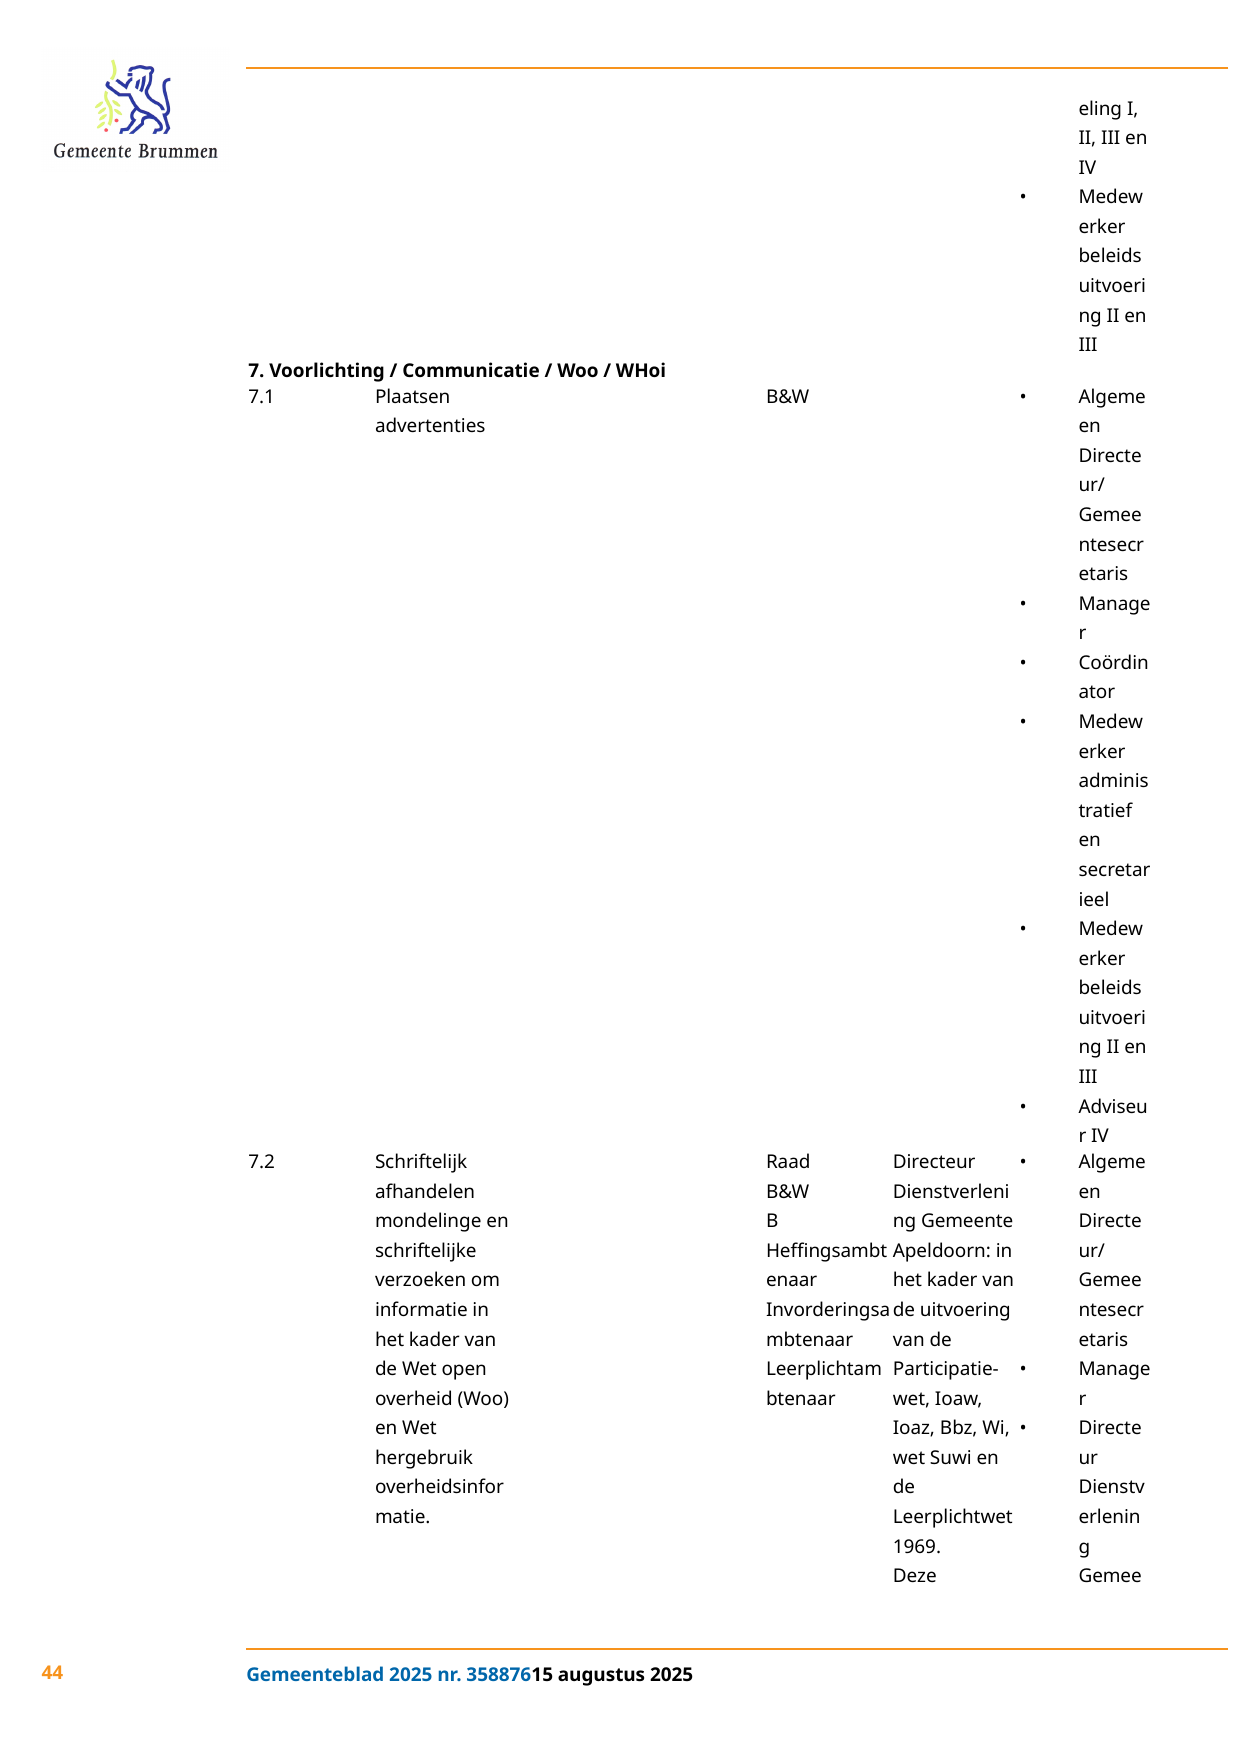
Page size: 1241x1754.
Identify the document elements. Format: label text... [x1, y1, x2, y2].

table_cell Algemeen Directeur/ Gemeentesecretaris Manager Directeur Dienstverlening Gemee [1019, 1148, 1152, 1588]
table_cell Schriftelijk afhandelen mondelinge en schriftelijke verzoeken om informatie in het kader van de Wet open overheid (Woo) en Wet hergebruik overheidsinformatie. [375, 1148, 512, 1588]
table_cell Plaatsen advertenties [375, 383, 512, 1148]
picture [41, 47, 231, 172]
table_cell [893, 383, 1019, 1148]
table_cell [513, 1148, 766, 1588]
table_cell [513, 383, 766, 1148]
table_cell 7. Voorlichting / Communicatie / Woo / WHoi [248, 357, 1152, 383]
table_cell Raad B&W B Heffingsambtenaar Invorderingsambtenaar Leerplichtambtenaar [766, 1148, 893, 1588]
table_cell [766, 95, 893, 357]
table_cell Algemeen Directeur/ Gemeentesecretaris Manager Coördinator Medewerker administratief en secretarieel Medewerker beleidsuitvoering II en III Adviseur IV [1019, 383, 1152, 1148]
table_cell [248, 95, 375, 357]
table_cell 7.2 [248, 1148, 375, 1588]
table_cell [375, 95, 512, 357]
table_cell 7.1 [248, 383, 375, 1148]
table_cell Directeur Dienstverlening Gemeente Apeldoorn: in het kader van de uitvoering van de Participatie-wet, Ioaw, Ioaz, Bbz, Wi, wet Suwi en de Leerplichtwet 1969. Deze [893, 1148, 1019, 1588]
table_cell B&W [766, 383, 893, 1148]
table_cell [893, 95, 1019, 357]
table_cell eling I, II, III en IV Medewerker beleidsuitvoering II en III [1019, 95, 1152, 357]
table_cell [513, 95, 766, 357]
